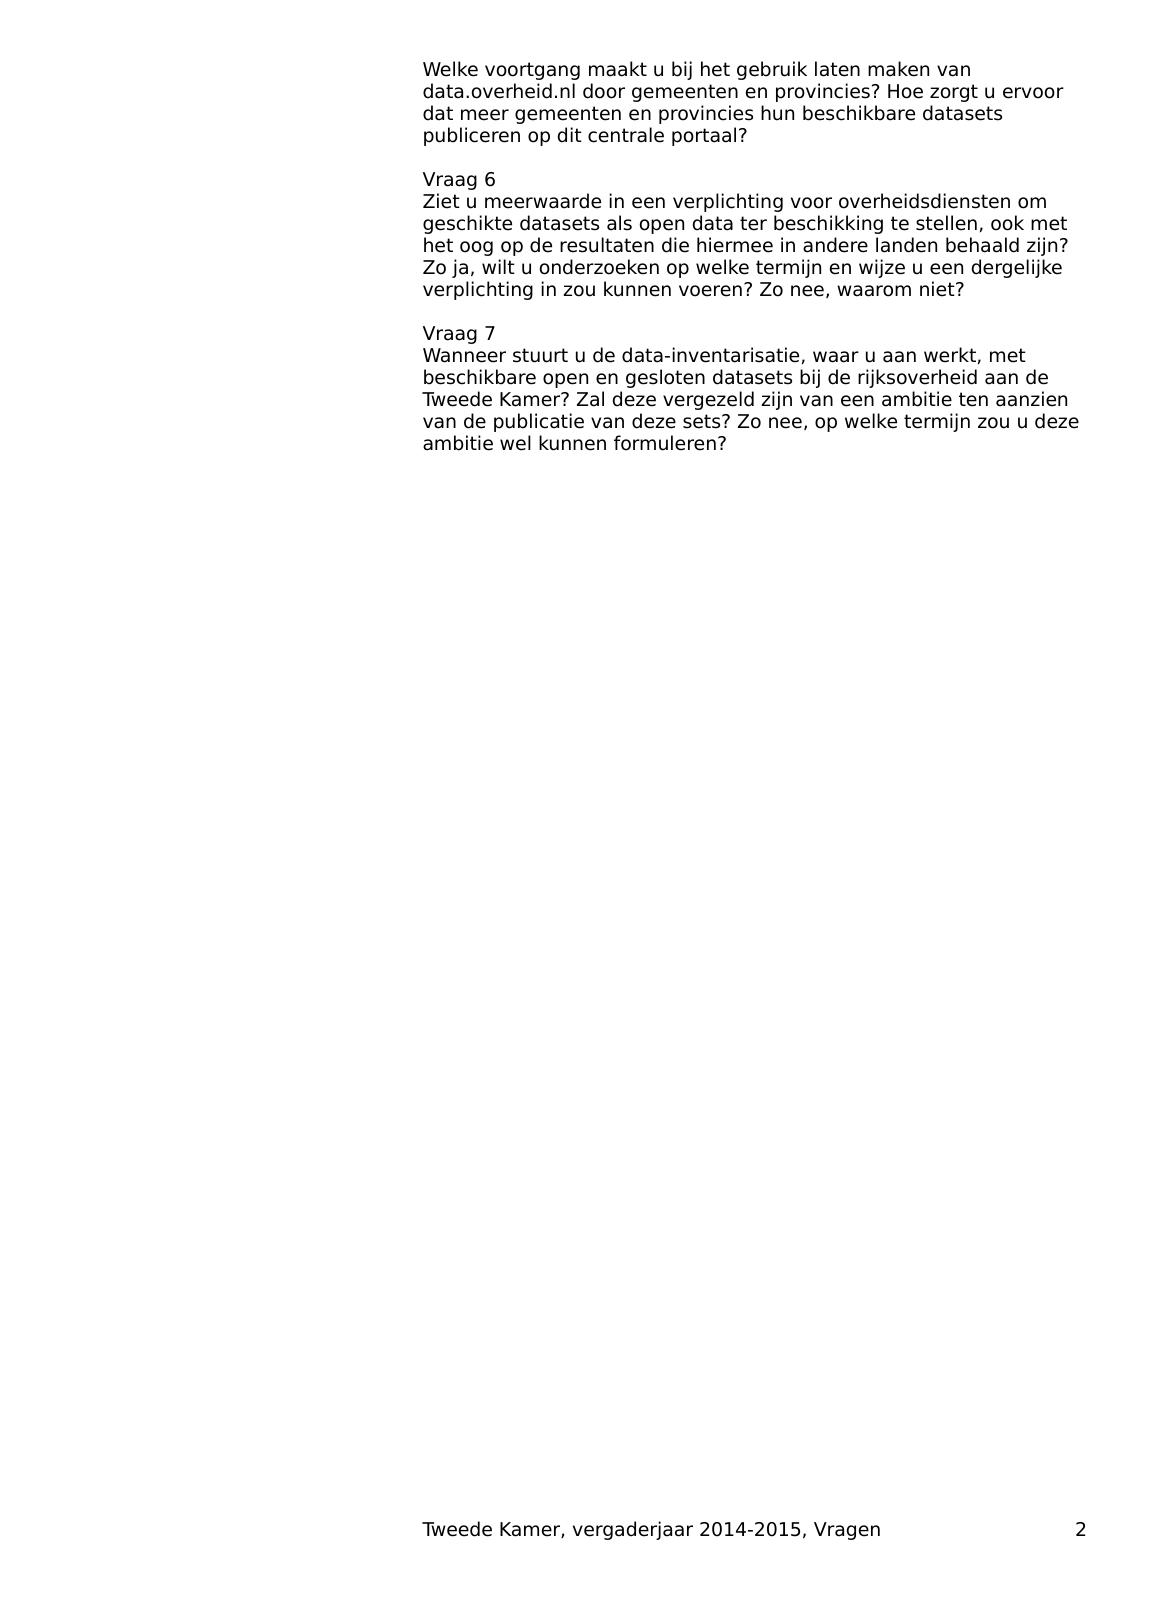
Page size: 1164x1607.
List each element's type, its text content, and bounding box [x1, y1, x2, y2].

text Vraag 6 [422, 169, 1087, 191]
text Vraag 7 [422, 323, 1087, 345]
text Ziet u meerwaarde in een verplichting voor overheidsdiensten om geschikte datasets als open data ter beschikking te stellen, ook met het oog op de resultaten die hiermee in andere landen behaald zijn? Zo ja, wilt u onderzoeken op welke termijn en wijze u een dergelijke verplichting in zou kunnen voeren? Zo nee, waarom niet? [422, 191, 1087, 301]
text Welke voortgang maakt u bij het gebruik laten maken van data.overheid.nl door gemeenten en provincies? Hoe zorgt u ervoor dat meer gemeenten en provincies hun beschikbare datasets publiceren op dit centrale portaal? [422, 59, 1087, 147]
text Wanneer stuurt u de data-inventarisatie, waar u aan werkt, met beschikbare open en gesloten datasets bij de rijksoverheid aan de Tweede Kamer? Zal deze vergezeld zijn van een ambitie ten aanzien van de publicatie van deze sets? Zo nee, op welke termijn zou u deze ambitie wel kunnen formuleren? [422, 345, 1087, 455]
